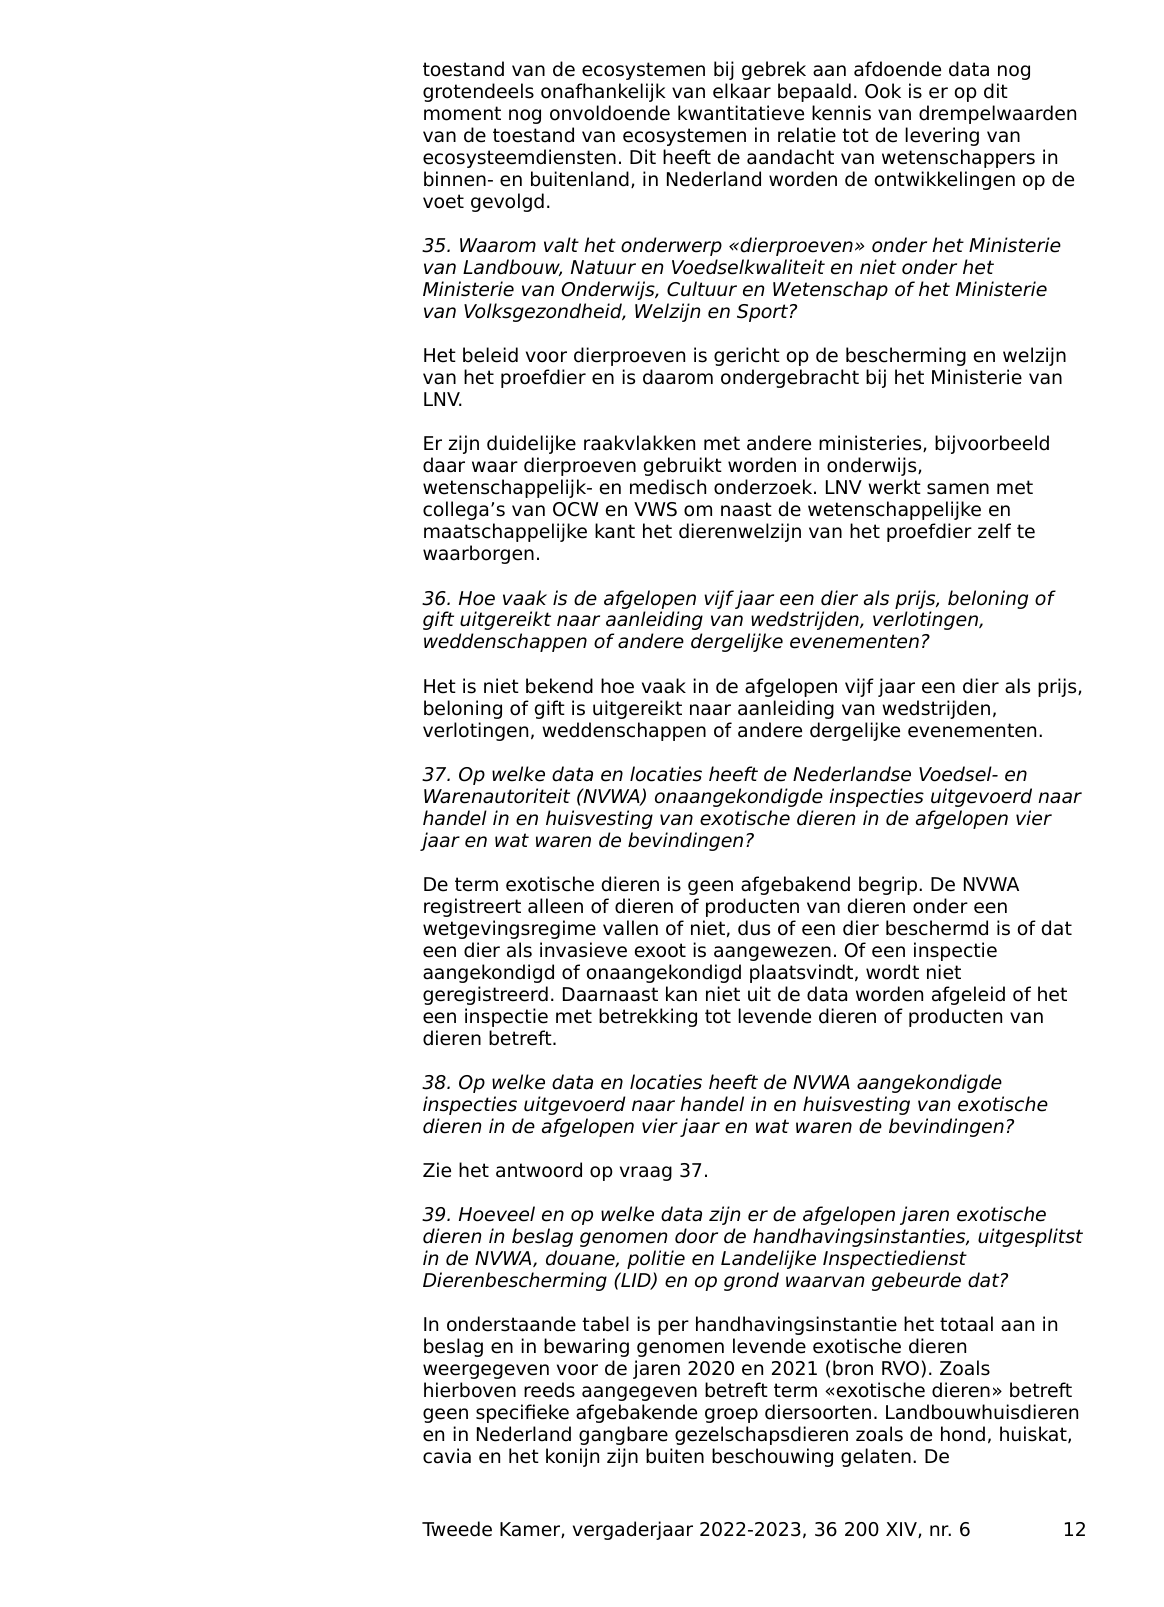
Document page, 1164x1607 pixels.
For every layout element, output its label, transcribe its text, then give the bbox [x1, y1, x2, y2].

text toestand van de ecosystemen bij gebrek aan afdoende data nog grotendeels onafhankelijk van elkaar bepaald. Ook is er op dit moment nog onvoldoende kwantitatieve kennis van drempelwaarden van de toestand van ecosystemen in relatie tot de levering van ecosysteemdiensten. Dit heeft de aandacht van wetenschappers in binnen- en buitenland, in Nederland worden de ontwikkelingen op de voet gevolgd. [422, 59, 1087, 213]
text 37. Op welke data en locaties heeft de Nederlandse Voedsel- en Warenautoriteit (NVWA) onaangekondigde inspecties uitgevoerd naar handel in en huisvesting van exotische dieren in de afgelopen vier jaar en wat waren de bevindingen? [422, 764, 1087, 852]
text 36. Hoe vaak is de afgelopen vijf jaar een dier als prijs, beloning of gift uitgereikt naar aanleiding van wedstrijden, verlotingen, weddenschappen of andere dergelijke evenementen? [422, 587, 1087, 653]
text 39. Hoeveel en op welke data zijn er de afgelopen jaren exotische dieren in beslag genomen door de handhavingsinstanties, uitgesplitst in de NVWA, douane, politie en Landelijke Inspectiedienst Dierenbescherming (LID) en op grond waarvan gebeurde dat? [422, 1204, 1087, 1292]
text Zie het antwoord op vraag 37. [422, 1160, 1087, 1182]
text Het beleid voor dierproeven is gericht op de bescherming en welzijn van het proefdier en is daarom ondergebracht bij het Ministerie van LNV. [422, 345, 1087, 411]
text In onderstaande tabel is per handhavingsinstantie het totaal aan in beslag en in bewaring genomen levende exotische dieren weergegeven voor de jaren 2020 en 2021 (bron RVO). Zoals hierboven reeds aangegeven betreft term «exotische dieren» betreft geen specifieke afgebakende groep diersoorten. Landbouwhuisdieren en in Nederland gangbare gezelschapsdieren zoals de hond, huiskat, cavia en het konijn zijn buiten beschouwing gelaten. De [422, 1314, 1087, 1468]
text Er zijn duidelijke raakvlakken met andere ministeries, bijvoorbeeld daar waar dierproeven gebruikt worden in onderwijs, wetenschappelijk- en medisch onderzoek. LNV werkt samen met collega’s van OCW en VWS om naast de wetenschappelijke en maatschappelijke kant het dierenwelzijn van het proefdier zelf te waarborgen. [422, 433, 1087, 565]
text 38. Op welke data en locaties heeft de NVWA aangekondigde inspecties uitgevoerd naar handel in en huisvesting van exotische dieren in de afgelopen vier jaar en wat waren de bevindingen? [422, 1072, 1087, 1138]
text Het is niet bekend hoe vaak in de afgelopen vijf jaar een dier als prijs, beloning of gift is uitgereikt naar aanleiding van wedstrijden, verlotingen, weddenschappen of andere dergelijke evenementen. [422, 676, 1087, 741]
text 35. Waarom valt het onderwerp «dierproeven» onder het Ministerie van Landbouw, Natuur en Voedselkwaliteit en niet onder het Ministerie van Onderwijs, Cultuur en Wetenschap of het Ministerie van Volksgezondheid, Welzijn en Sport? [422, 235, 1087, 323]
text De term exotische dieren is geen afgebakend begrip. De NVWA registreert alleen of dieren of producten van dieren onder een wetgevingsregime vallen of niet, dus of een dier beschermd is of dat een dier als invasieve exoot is aangewezen. Of een inspectie aangekondigd of onaangekondigd plaatsvindt, wordt niet geregistreerd. Daarnaast kan niet uit de data worden afgeleid of het een inspectie met betrekking tot levende dieren of producten van dieren betreft. [422, 874, 1087, 1049]
